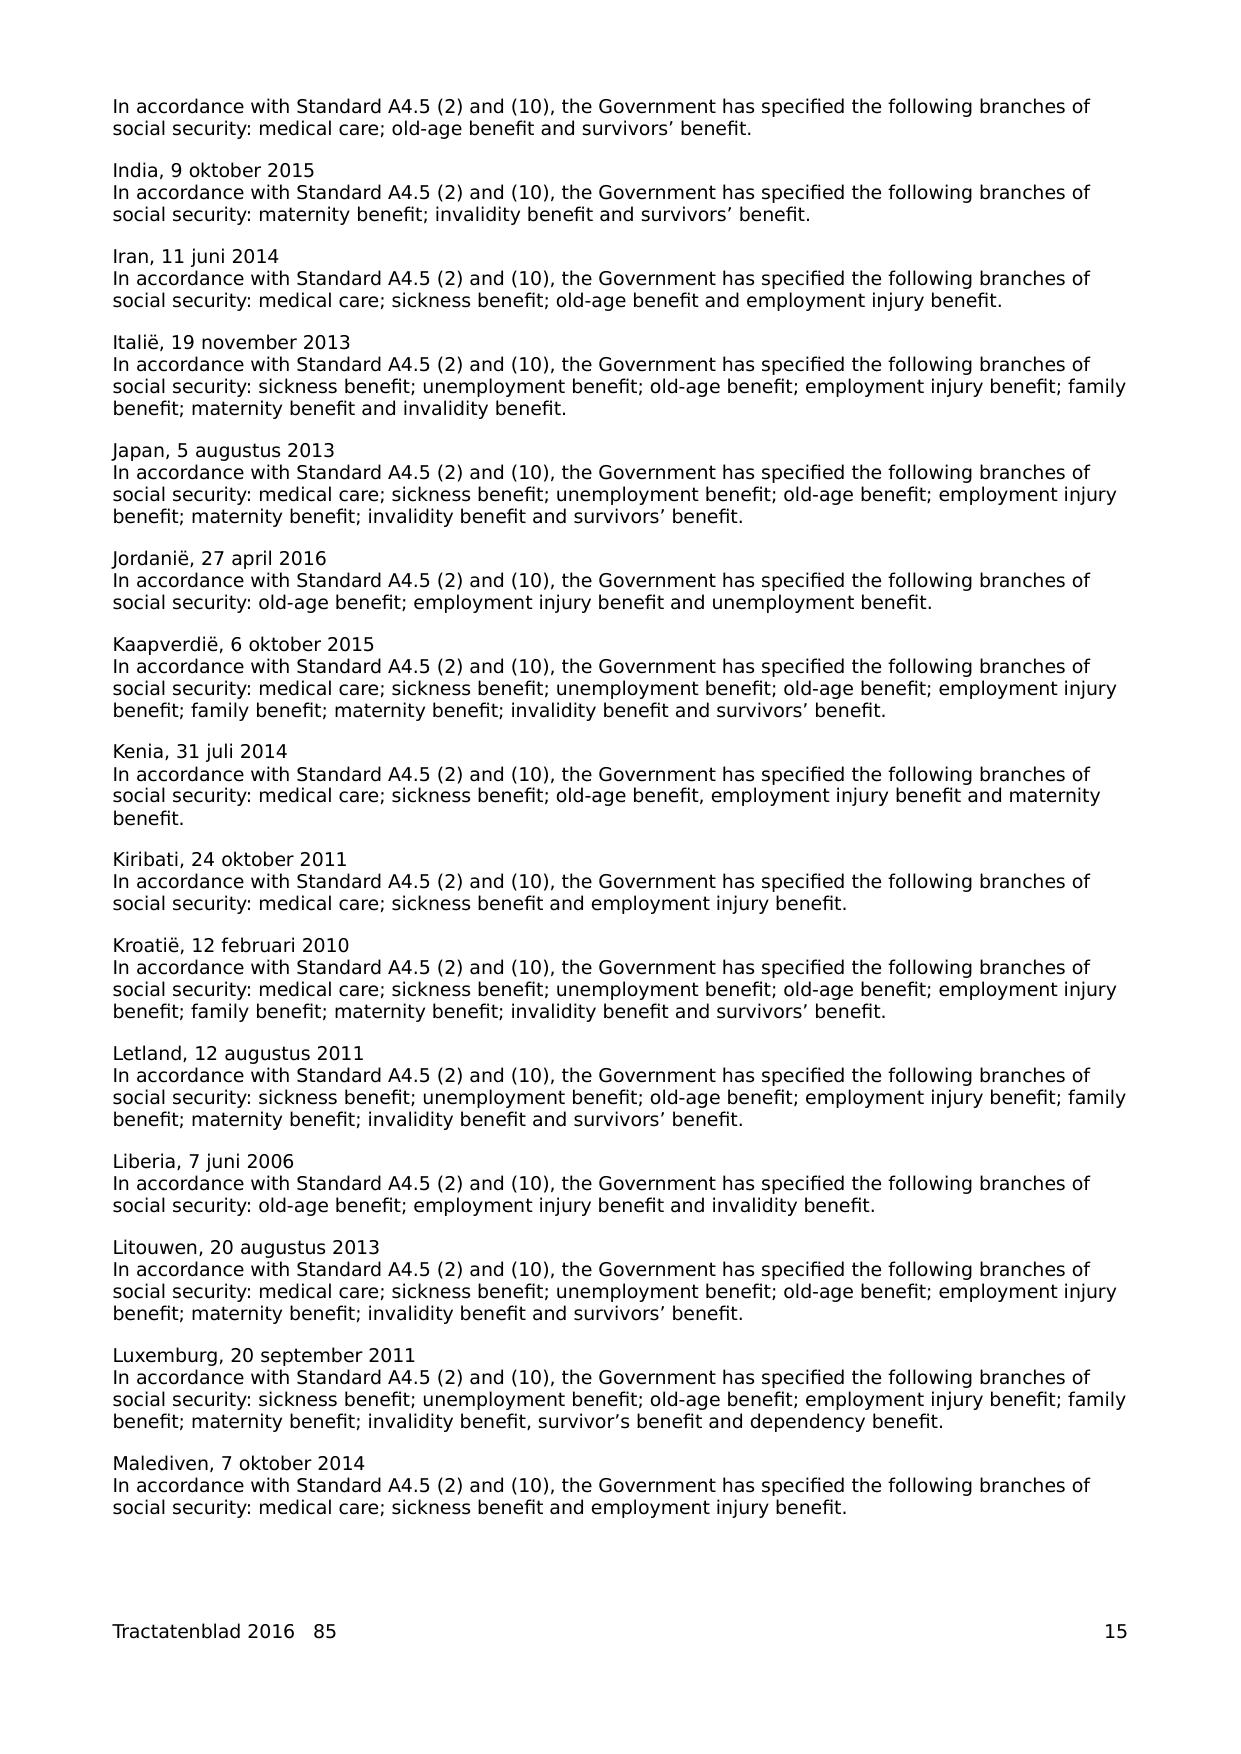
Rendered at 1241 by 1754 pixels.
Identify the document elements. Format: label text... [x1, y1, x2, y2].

text Jordanië, 27 april 2016 [112, 548, 1128, 569]
text Italië, 19 november 2013 [112, 332, 1128, 354]
text Liberia, 7 juni 2006 [112, 1151, 1128, 1173]
text Malediven, 7 oktober 2014 [112, 1453, 1128, 1475]
text In accordance with Standard A4.5 (2) and (10), the Government has specified the following branches of social security: medical care; sickness benefit; unemployment benefit; old-age benefit; employment injury benefit; family benefit; maternity benefit; invalidity benefit and survivors’ benefit. [112, 656, 1128, 721]
text In accordance with Standard A4.5 (2) and (10), the Government has specified the following branches of social security: sickness benefit; unemployment benefit; old-age benefit; employment injury benefit; family benefit; maternity benefit; invalidity benefit, survivor’s benefit and dependency benefit. [112, 1367, 1128, 1433]
text Kenia, 31 juli 2014 [112, 741, 1128, 763]
text In accordance with Standard A4.5 (2) and (10), the Government has specified the following branches of social security: old-age benefit; employment injury benefit and unemployment benefit. [112, 569, 1128, 613]
text Japan, 5 augustus 2013 [112, 440, 1128, 462]
text In accordance with Standard A4.5 (2) and (10), the Government has specified the following branches of social security: medical care; sickness benefit; unemployment benefit; old-age benefit; employment injury benefit; maternity benefit; invalidity benefit and survivors’ benefit. [112, 462, 1128, 528]
text In accordance with Standard A4.5 (2) and (10), the Government has specified the following branches of social security: medical care; sickness benefit; old-age benefit, employment injury benefit and maternity benefit. [112, 763, 1128, 829]
text In accordance with Standard A4.5 (2) and (10), the Government has specified the following branches of social security: old-age benefit; employment injury benefit and invalidity benefit. [112, 1173, 1128, 1217]
text Kroatië, 12 februari 2010 [112, 935, 1128, 957]
text Litouwen, 20 augustus 2013 [112, 1237, 1128, 1259]
text In accordance with Standard A4.5 (2) and (10), the Government has specified the following branches of social security: medical care; sickness benefit; old-age benefit and employment injury benefit. [112, 268, 1128, 312]
text Letland, 12 augustus 2011 [112, 1043, 1128, 1065]
text Luxemburg, 20 september 2011 [112, 1345, 1128, 1367]
text In accordance with Standard A4.5 (2) and (10), the Government has specified the following branches of social security: sickness benefit; unemployment benefit; old-age benefit; employment injury benefit; family benefit; maternity benefit; invalidity benefit and survivors’ benefit. [112, 1065, 1128, 1131]
text In accordance with Standard A4.5 (2) and (10), the Government has specified the following branches of social security: sickness benefit; unemployment benefit; old-age benefit; employment injury benefit; family benefit; maternity benefit and invalidity benefit. [112, 354, 1128, 420]
text In accordance with Standard A4.5 (2) and (10), the Government has specified the following branches of social security: medical care; sickness benefit and employment injury benefit. [112, 871, 1128, 915]
text Kiribati, 24 oktober 2011 [112, 849, 1128, 871]
text In accordance with Standard A4.5 (2) and (10), the Government has specified the following branches of social security: maternity benefit; invalidity benefit and survivors’ benefit. [112, 182, 1128, 226]
text In accordance with Standard A4.5 (2) and (10), the Government has specified the following branches of social security: medical care; sickness benefit; unemployment benefit; old-age benefit; employment injury benefit; family benefit; maternity benefit; invalidity benefit and survivors’ benefit. [112, 957, 1128, 1023]
text Kaapverdië, 6 oktober 2015 [112, 633, 1128, 656]
text Iran, 11 juni 2014 [112, 246, 1128, 268]
text In accordance with Standard A4.5 (2) and (10), the Government has specified the following branches of social security: medical care; sickness benefit; unemployment benefit; old-age benefit; employment injury benefit; maternity benefit; invalidity benefit and survivors’ benefit. [112, 1259, 1128, 1325]
text India, 9 oktober 2015 [112, 160, 1128, 182]
text In accordance with Standard A4.5 (2) and (10), the Government has specified the following branches of social security: medical care; old-age benefit and survivors’ benefit. [112, 96, 1128, 140]
text In accordance with Standard A4.5 (2) and (10), the Government has specified the following branches of social security: medical care; sickness benefit and employment injury benefit. [112, 1475, 1128, 1519]
